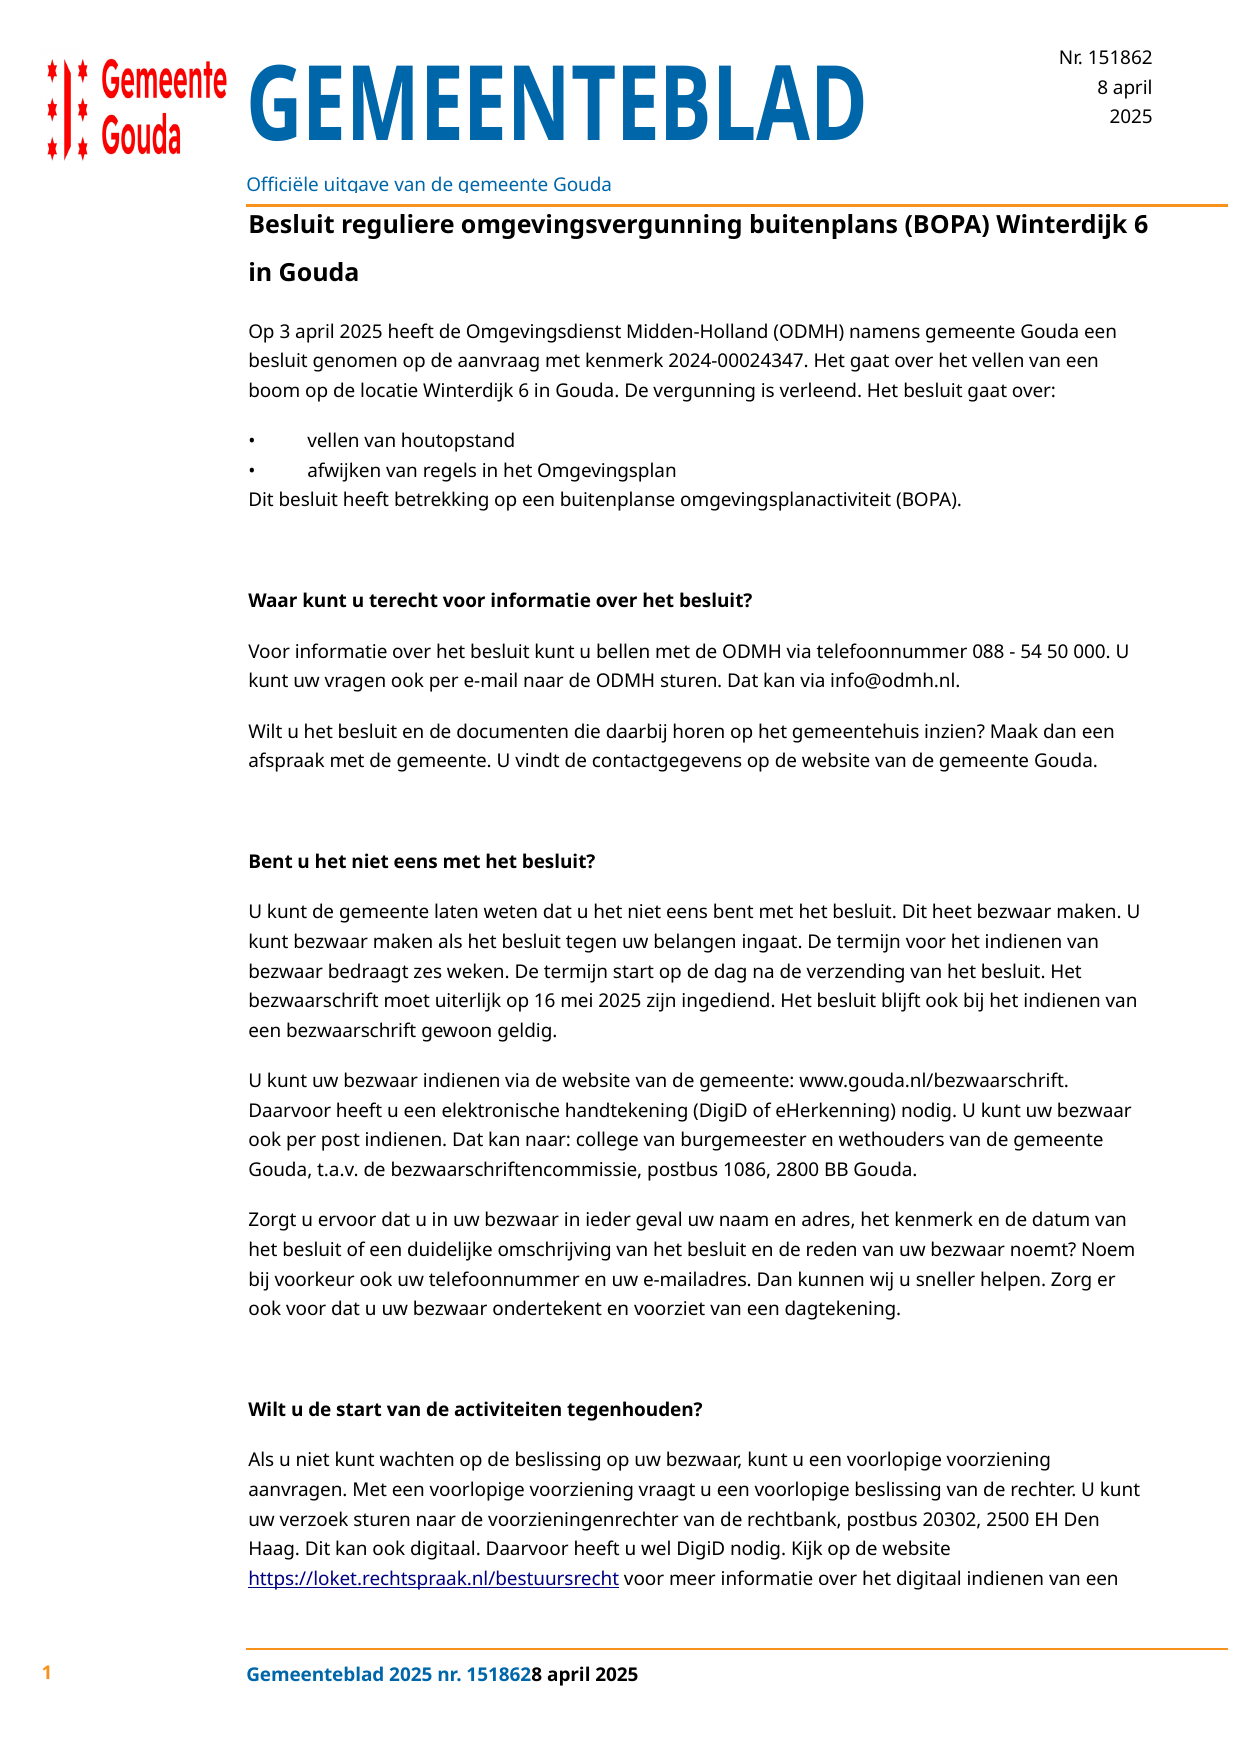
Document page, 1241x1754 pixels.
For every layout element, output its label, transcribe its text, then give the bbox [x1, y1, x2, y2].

text Besluit reguliere omgevingsvergunning buitenplans (BOPA) Winterdijk 6 in Gouda [248, 207, 1152, 288]
text Dit besluit heeft betrekking op een buitenplanse omgevingsplanactiviteit (BOPA). [248, 487, 1152, 512]
picture [41, 47, 231, 172]
text U kunt de gemeente laten weten dat u het niet eens bent met het besluit. Dit heet bezwaar maken. U kunt bezwaar maken als het besluit tegen uw belangen ingaat. De termijn voor het indienen van bezwaar bedraagt zes weken. De termijn start op de dag na de verzending van het besluit. Het bezwaarschrift moet uiterlijk op 16 mei 2025 zijn ingediend. Het besluit blijft ook bij het indienen van een bezwaarschrift gewoon geldig. [248, 899, 1152, 1043]
text U kunt uw bezwaar indienen via de website van de gemeente: www.gouda.nl/bezwaarschrift. Daarvoor heeft u een elektronische handtekening (DigiD of eHerkenning) nodig. U kunt uw bezwaar ook per post indienen. Dat kan naar: college van burgemeester en wethouders van de gemeente Gouda, t.a.v. de bezwaarschriftencommissie, postbus 1086, 2800 BB Gouda. [248, 1067, 1152, 1182]
text Bent u het niet eens met het besluit? [248, 848, 1152, 874]
text Als u niet kunt wachten op de beslissing op uw bezwaar, kunt u een voorlopige voorziening aanvragen. Met een voorlopige voorziening vraagt u een voorlopige beslissing van de rechter. U kunt uw verzoek sturen naar de voorzieningenrechter van de rechtbank, postbus 20302, 2500 EH Den Haag. Dit kan ook digitaal. Daarvoor heeft u wel DigiD nodig. Kijk op de website https://loket.rechtspraak.nl/bestuursrecht voor meer informatie over het digitaal indienen van een [248, 1447, 1152, 1591]
text Op 3 april 2025 heeft de Omgevingsdienst Midden-Holland (ODMH) namens gemeente Gouda een besluit genomen op de aanvraag met kenmerk 2024-00024347. Het gaat over het vellen van een boom op de locatie Winterdijk 6 in Gouda. De vergunning is verleend. Het besluit gaat over: [248, 318, 1152, 403]
list afwijken van regels in het Omgevingsplan [248, 457, 1152, 483]
text Wilt u de start van de activiteiten tegenhouden? [248, 1396, 1152, 1422]
text Voor informatie over het besluit kunt u bellen met de ODMH via telefoonnummer 088 - 54 50 000. U kunt uw vragen ook per e-mail naar de ODMH sturen. Dat kan via info@odmh.nl. [248, 638, 1152, 693]
list vellen van houtopstand [248, 427, 1152, 453]
text Waar kunt u terecht voor informatie over het besluit? [248, 587, 1152, 613]
text Zorgt u ervoor dat u in uw bezwaar in ieder geval uw naam en adres, het kenmerk en de datum van het besluit of een duidelijke omschrijving van het besluit en de reden van uw bezwaar noemt? Noem bij voorkeur ook uw telefoonnummer en uw e-mailadres. Dan kunnen wij u sneller helpen. Zorg er ook voor dat u uw bezwaar ondertekent en voorziet van een dagtekening. [248, 1207, 1152, 1321]
text Wilt u het besluit en de documenten die daarbij horen op het gemeentehuis inzien? Maak dan een afspraak met de gemeente. U vindt de contactgegevens op de website van de gemeente Gouda. [248, 718, 1152, 773]
